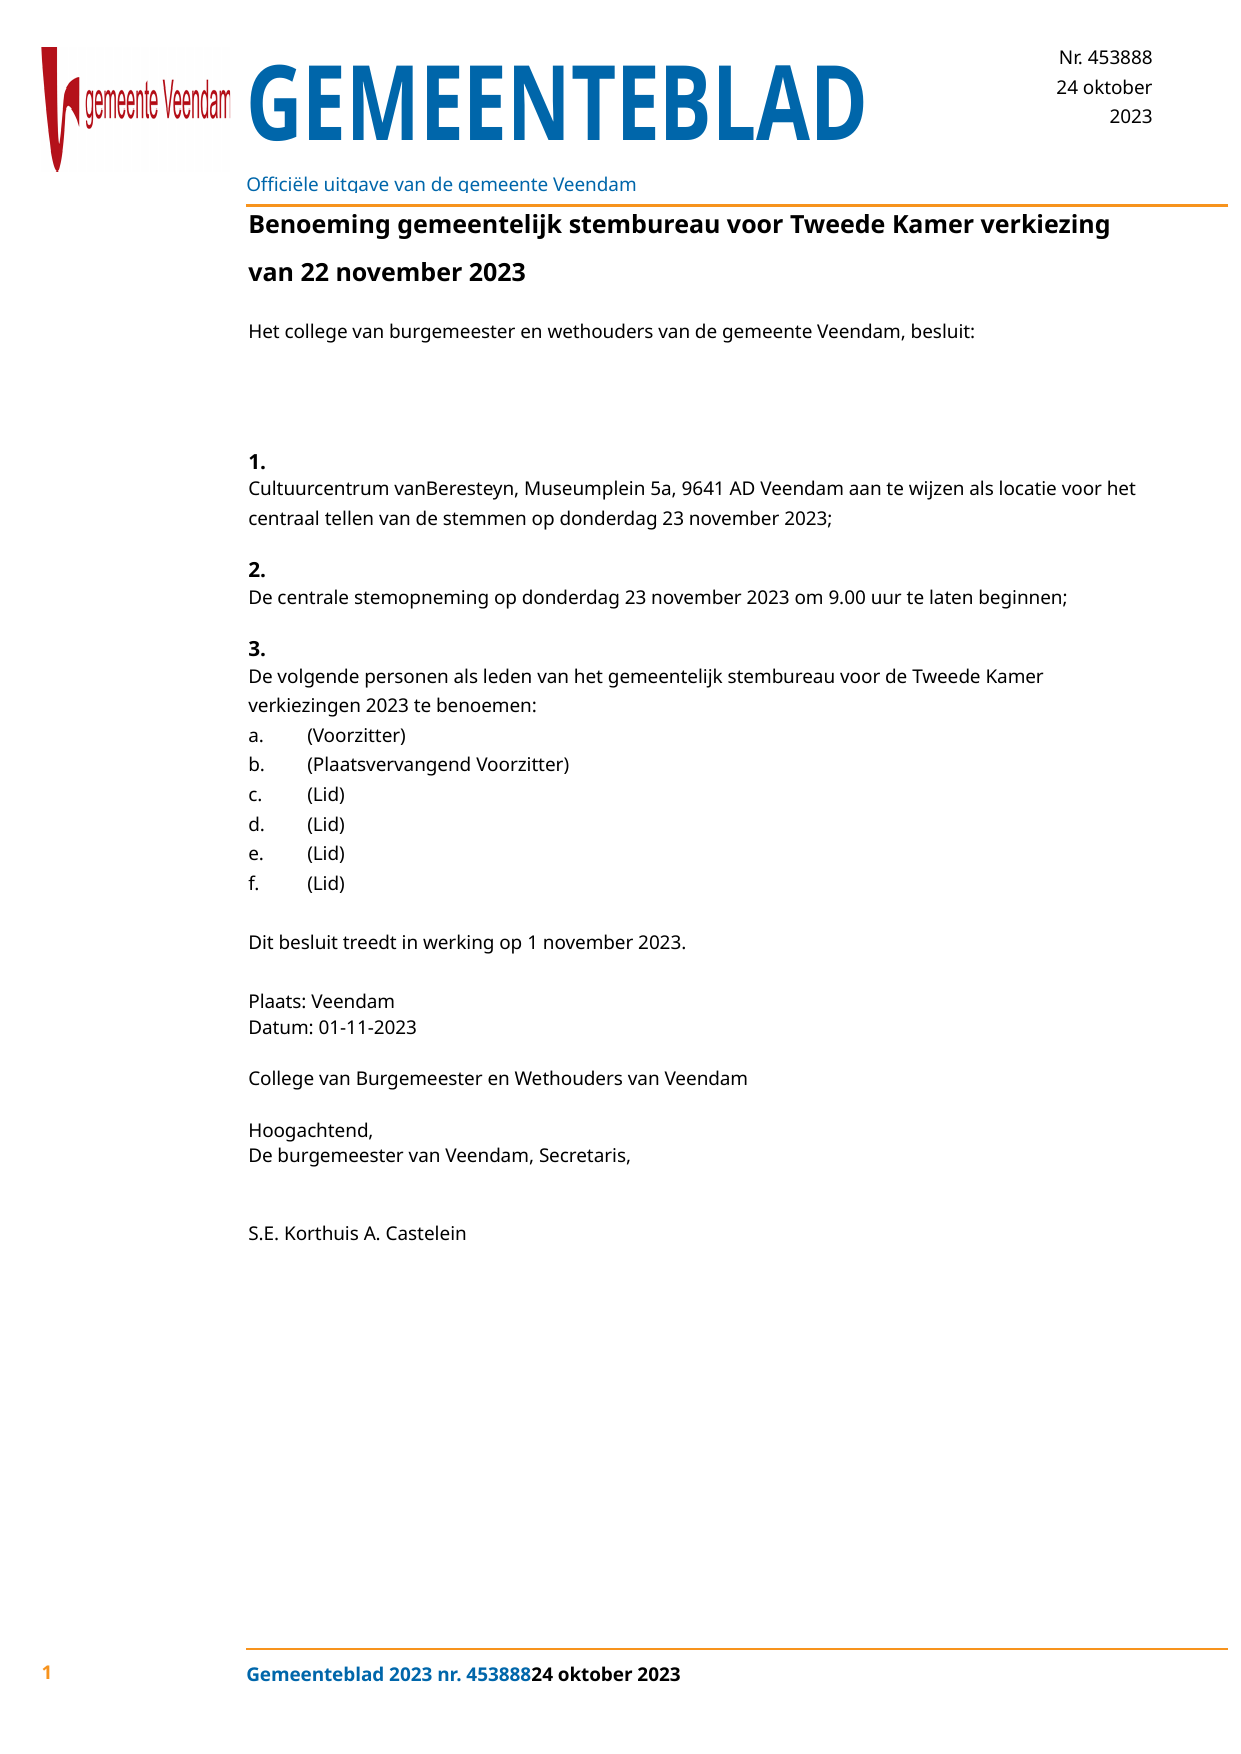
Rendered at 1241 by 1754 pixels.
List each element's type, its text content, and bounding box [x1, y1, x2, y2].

list (Lid) [248, 840, 1152, 866]
text Benoeming gemeentelijk stembureau voor Tweede Kamer verkiezing van 22 november 2023 [248, 207, 1152, 288]
text Plaats: Veendam [248, 988, 1152, 1014]
list (Lid) [248, 870, 1152, 896]
text De burgemeester van Veendam, Secretaris, [248, 1143, 1152, 1168]
list (Voorzitter) [248, 722, 1152, 748]
text Hoogachtend, [248, 1117, 1152, 1143]
list (Lid) [248, 781, 1152, 807]
text De centrale stemopneming op donderdag 23 november 2023 om 9.00 uur te laten beginnen; [248, 584, 1152, 610]
text De volgende personen als leden van het gemeentelijk stembureau voor de Tweede Kamer verkiezingen 2023 te benoemen: [248, 663, 1152, 718]
list (Plaatsvervangend Voorzitter) [248, 752, 1152, 777]
text S.E. Korthuis A. Castelein [248, 1220, 1152, 1246]
text College van Burgemeester en Wethouders van Veendam [248, 1066, 1152, 1091]
picture [41, 47, 231, 172]
text 1. [248, 447, 1152, 476]
text Datum: 01-11-2023 [248, 1014, 1152, 1040]
text Het college van burgemeester en wethouders van de gemeente Veendam, besluit: [248, 318, 1152, 344]
text Cultuurcentrum vanBeresteyn, Museumplein 5a, 9641 AD Veendam aan te wijzen als locatie voor het centraal tellen van de stemmen op donderdag 23 november 2023; [248, 476, 1152, 531]
text 3. [248, 634, 1152, 663]
list (Lid) [248, 811, 1152, 837]
text Dit besluit treedt in werking op 1 november 2023. [248, 929, 1152, 955]
text 2. [248, 556, 1152, 584]
